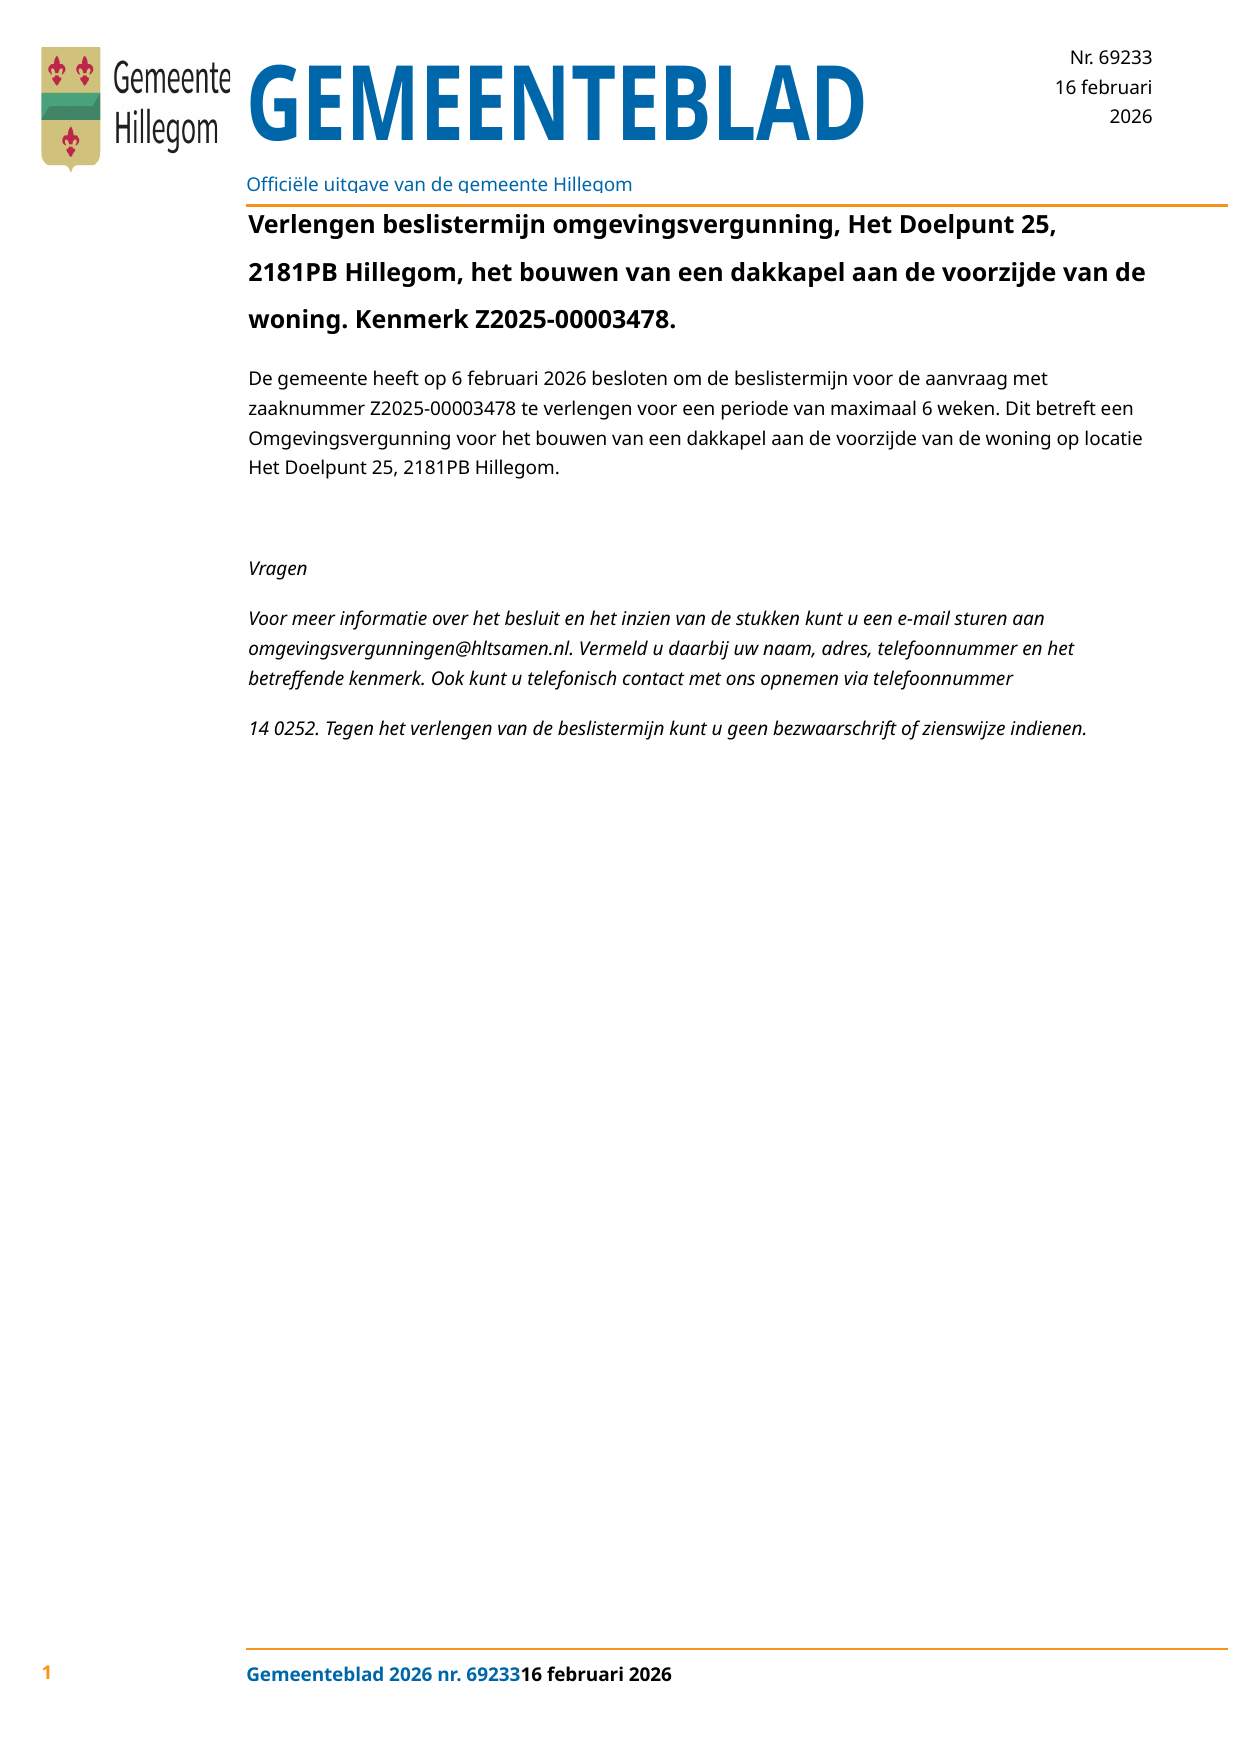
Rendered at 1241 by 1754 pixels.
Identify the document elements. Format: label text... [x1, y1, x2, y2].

text Verlengen beslistermijn omgevingsvergunning, Het Doelpunt 25, 2181PB Hillegom, het bouwen van een dakkapel aan de voorzijde van de woning. Kenmerk Z2025-00003478. [248, 207, 1152, 336]
text Vragen [248, 555, 1152, 581]
text 14 0252. Tegen het verlengen van de beslistermijn kunt u geen bezwaarschrift of zienswijze indienen. [248, 715, 1152, 741]
picture [41, 47, 231, 172]
text De gemeente heeft op 6 februari 2026 besloten om de beslistermijn voor de aanvraag met zaaknummer Z2025-00003478 te verlengen voor een periode van maximaal 6 weken. Dit betreft een Omgevingsvergunning voor het bouwen van een dakkapel aan de voorzijde van de woning op locatie Het Doelpunt 25, 2181PB Hillegom. [248, 366, 1152, 480]
text Voor meer informatie over het besluit en het inzien van de stukken kunt u een e-mail sturen aan omgevingsvergunningen@hltsamen.nl. Vermeld u daarbij uw naam, adres, telefoonnummer en het betreffende kenmerk. Ook kunt u telefonisch contact met ons opnemen via telefoonnummer [248, 606, 1152, 690]
